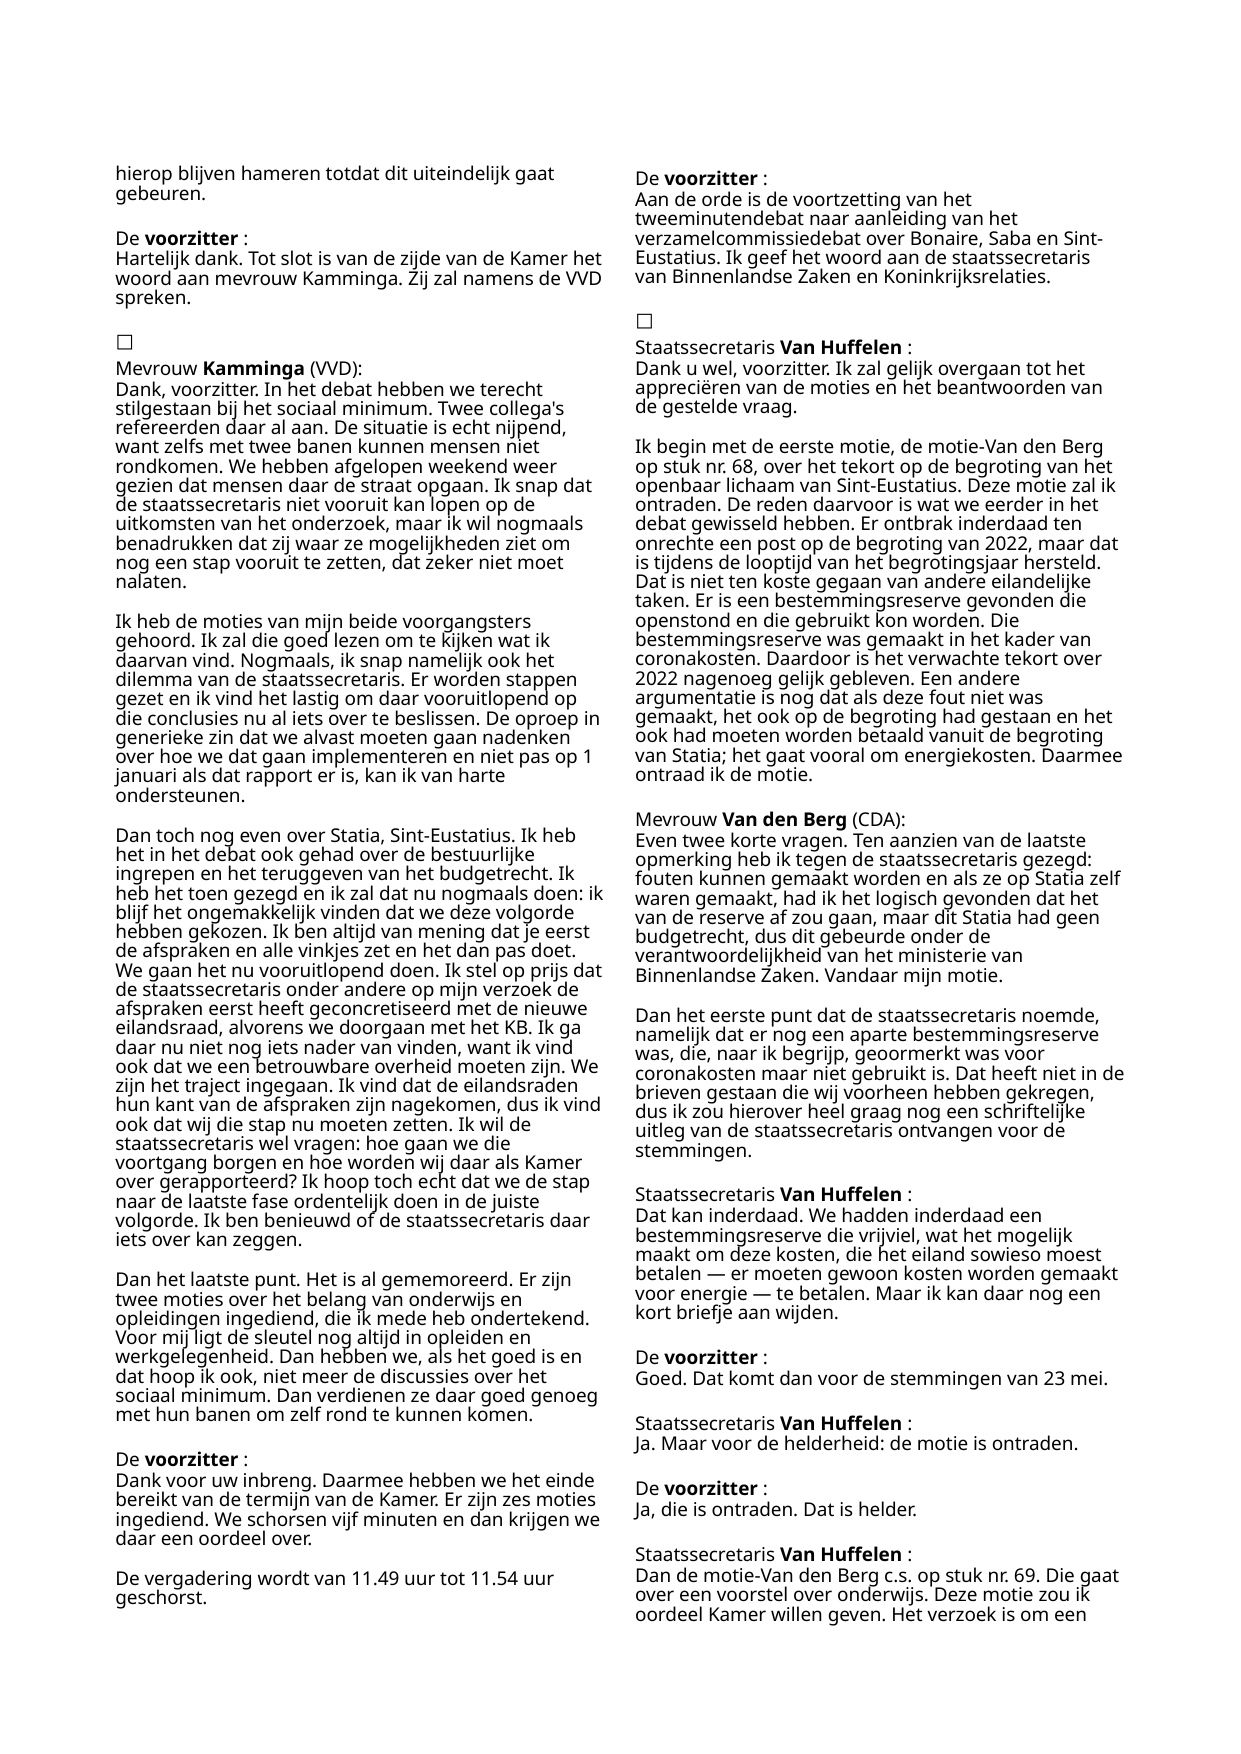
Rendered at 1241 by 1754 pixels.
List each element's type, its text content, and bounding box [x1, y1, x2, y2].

text Staatssecretaris Van Huffelen : [635, 1541, 1125, 1567]
text Ja, die is ontraden. Dat is helder. [635, 1501, 1125, 1521]
text Dank, voorzitter. In het debat hebben we terecht stilgestaan bij het sociaal minimum. Twee collega's refereerden daar al aan. De situatie is echt nijpend, want zelfs met twee banen kunnen mensen niet rondkomen. We hebben afgelopen weekend weer gezien dat mensen daar de straat opgaan. Ik snap dat de staatssecretaris niet vooruit kan lopen op de uitkomsten van het onderzoek, maar ik wil nogmaals benadrukken dat zij waar ze mogelijkheden ziet om nog een stap vooruit te zetten, dat zeker niet moet nalaten. [115, 381, 605, 592]
text Aan de orde is de voortzetting van het tweeminutendebat naar aanleiding van het verzamelcommissiedebat over Bonaire, Saba en Sint-Eustatius. Ik geef het woord aan de staatssecretaris van Binnenlandse Zaken en Koninkrijksrelaties. [635, 191, 1125, 287]
text De voorzitter : [635, 1476, 1125, 1501]
text ⬜ [115, 329, 605, 355]
text Dan toch nog even over Statia, Sint-Eustatius. Ik heb het in het debat ook gehad over de bestuurlijke ingrepen en het teruggeven van het budgetrecht. Ik heb het toen gezegd en ik zal dat nu nogmaals doen: ik blijf het ongemakkelijk vinden dat we deze volgorde hebben gekozen. Ik ben altijd van mening dat je eerst de afspraken en alle vinkjes zet en het dan pas doet. We gaan het nu vooruitlopend doen. Ik stel op prijs dat de staatssecretaris onder andere op mijn verzoek de afspraken eerst heeft geconcretiseerd met de nieuwe eilandsraad, alvorens we doorgaan met het KB. Ik ga daar nu niet nog iets nader van vinden, want ik vind ook dat we een betrouwbare overheid moeten zijn. We zijn het traject ingegaan. Ik vind dat de eilandsraden hun kant van de afspraken zijn nagekomen, dus ik vind ook dat wij die stap nu moeten zetten. Ik wil de staatssecretaris wel vragen: hoe gaan we die voortgang borgen en hoe worden wij daar als Kamer over gerapporteerd? Ik hoop toch echt dat we de stap naar de laatste fase ordentelijk doen in de juiste volgorde. Ik ben benieuwd of de staatssecretaris daar iets over kan zeggen. [115, 827, 605, 1251]
text Dan het laatste punt. Het is al gememoreerd. Er zijn twee moties over het belang van onderwijs en opleidingen ingediend, die ik mede heb ondertekend. Voor mij ligt de sleutel nog altijd in opleiden en werkgelegenheid. Dan hebben we, als het goed is en dat hoop ik ook, niet meer de discussies over het sociaal minimum. Dan verdienen ze daar goed genoeg met hun banen om zelf rond te kunnen komen. [115, 1271, 605, 1426]
text De voorzitter : [115, 1446, 605, 1472]
text Staatssecretaris Van Huffelen : [635, 334, 1125, 360]
text De voorzitter : [635, 1344, 1125, 1369]
text Mevrouw Kamminga (VVD): [115, 355, 605, 381]
text Goed. Dat komt dan voor de stemmingen van 23 mei. [635, 1369, 1125, 1389]
text Staatssecretaris Van Huffelen : [635, 1410, 1125, 1435]
text De voorzitter : [115, 225, 605, 250]
text hierop blijven hameren totdat dit uiteindelijk gaat gebeuren. [115, 165, 605, 204]
text Ik begin met de eerste motie, de motie-Van den Berg op stuk nr. 68, over het tekort op de begroting van het openbaar lichaam van Sint-Eustatius. Deze motie zal ik ontraden. De reden daarvoor is wat we eerder in het debat gewisseld hebben. Er ontbrak inderdaad ten onrechte een post op de begroting van 2022, maar dat is tijdens de looptijd van het begrotingsjaar hersteld. Dat is niet ten koste gegaan van andere eilandelijke taken. Er is een bestemmingsreserve gevonden die openstond en die gebruikt kon worden. Die bestemmingsreserve was gemaakt in het kader van coronakosten. Daardoor is het verwachte tekort over 2022 nagenoeg gelijk gebleven. Een andere argumentatie is nog dat als deze fout niet was gemaakt, het ook op de begroting had gestaan en het ook had moeten worden betaald vanuit de begroting van Statia; het gaat vooral om energiekosten. Daarmee ontraad ik de motie. [635, 438, 1125, 785]
text Hartelijk dank. Tot slot is van de zijde van de Kamer het woord aan mevrouw Kamminga. Zij zal namens de VVD spreken. [115, 250, 605, 308]
text Mevrouw Van den Berg (CDA): [635, 806, 1125, 832]
text Dan de motie-Van den Berg c.s. op stuk nr. 69. Die gaat over een voorstel over onderwijs. Deze motie zou ik oordeel Kamer willen geven. Het verzoek is om een [635, 1567, 1125, 1625]
text Even twee korte vragen. Ten aanzien van de laatste opmerking heb ik tegen de staatssecretaris gezegd: fouten kunnen gemaakt worden en als ze op Statia zelf waren gemaakt, had ik het logisch gevonden dat het van de reserve af zou gaan, maar dit Statia had geen budgetrecht, dus dit gebeurde onder de verantwoordelijkheid van het ministerie van Binnenlandse Zaken. Vandaar mijn motie. [635, 832, 1125, 986]
text Dank u wel, voorzitter. Ik zal gelijk overgaan tot het appreciëren van de moties en het beantwoorden van de gestelde vraag. [635, 360, 1125, 418]
text De vergadering wordt van 11.49 uur tot 11.54 uur geschorst. [115, 1570, 605, 1608]
text Staatssecretaris Van Huffelen : [635, 1182, 1125, 1207]
text De voorzitter : [635, 165, 1125, 191]
text Dank voor uw inbreng. Daarmee hebben we het einde bereikt van de termijn van de Kamer. Er zijn zes moties ingediend. We schorsen vijf minuten en dan krijgen we daar een oordeel over. [115, 1472, 605, 1549]
text ⬜ [635, 308, 1125, 334]
text Dan het eerste punt dat de staatssecretaris noemde, namelijk dat er nog een aparte bestemmingsreserve was, die, naar ik begrijp, geoormerkt was voor coronakosten maar niet gebruikt is. Dat heeft niet in de brieven gestaan die wij voorheen hebben gekregen, dus ik zou hierover heel graag nog een schriftelijke uitleg van de staatssecretaris ontvangen voor de stemmingen. [635, 1007, 1125, 1161]
text Ik heb de moties van mijn beide voorgangsters gehoord. Ik zal die goed lezen om te kijken wat ik daarvan vind. Nogmaals, ik snap namelijk ook het dilemma van de staatssecretaris. Er worden stappen gezet en ik vind het lastig om daar vooruitlopend op die conclusies nu al iets over te beslissen. De oproep in generieke zin dat we alvast moeten gaan nadenken over hoe we dat gaan implementeren en niet pas op 1 januari als dat rapport er is, kan ik van harte ondersteunen. [115, 613, 605, 806]
text Ja. Maar voor de helderheid: de motie is ontraden. [635, 1435, 1125, 1455]
text Dat kan inderdaad. We hadden inderdaad een bestemmingsreserve die vrijviel, wat het mogelijk maakt om deze kosten, die het eiland sowieso moest betalen — er moeten gewoon kosten worden gemaakt voor energie — te betalen. Maar ik kan daar nog een kort briefje aan wijden. [635, 1207, 1125, 1323]
